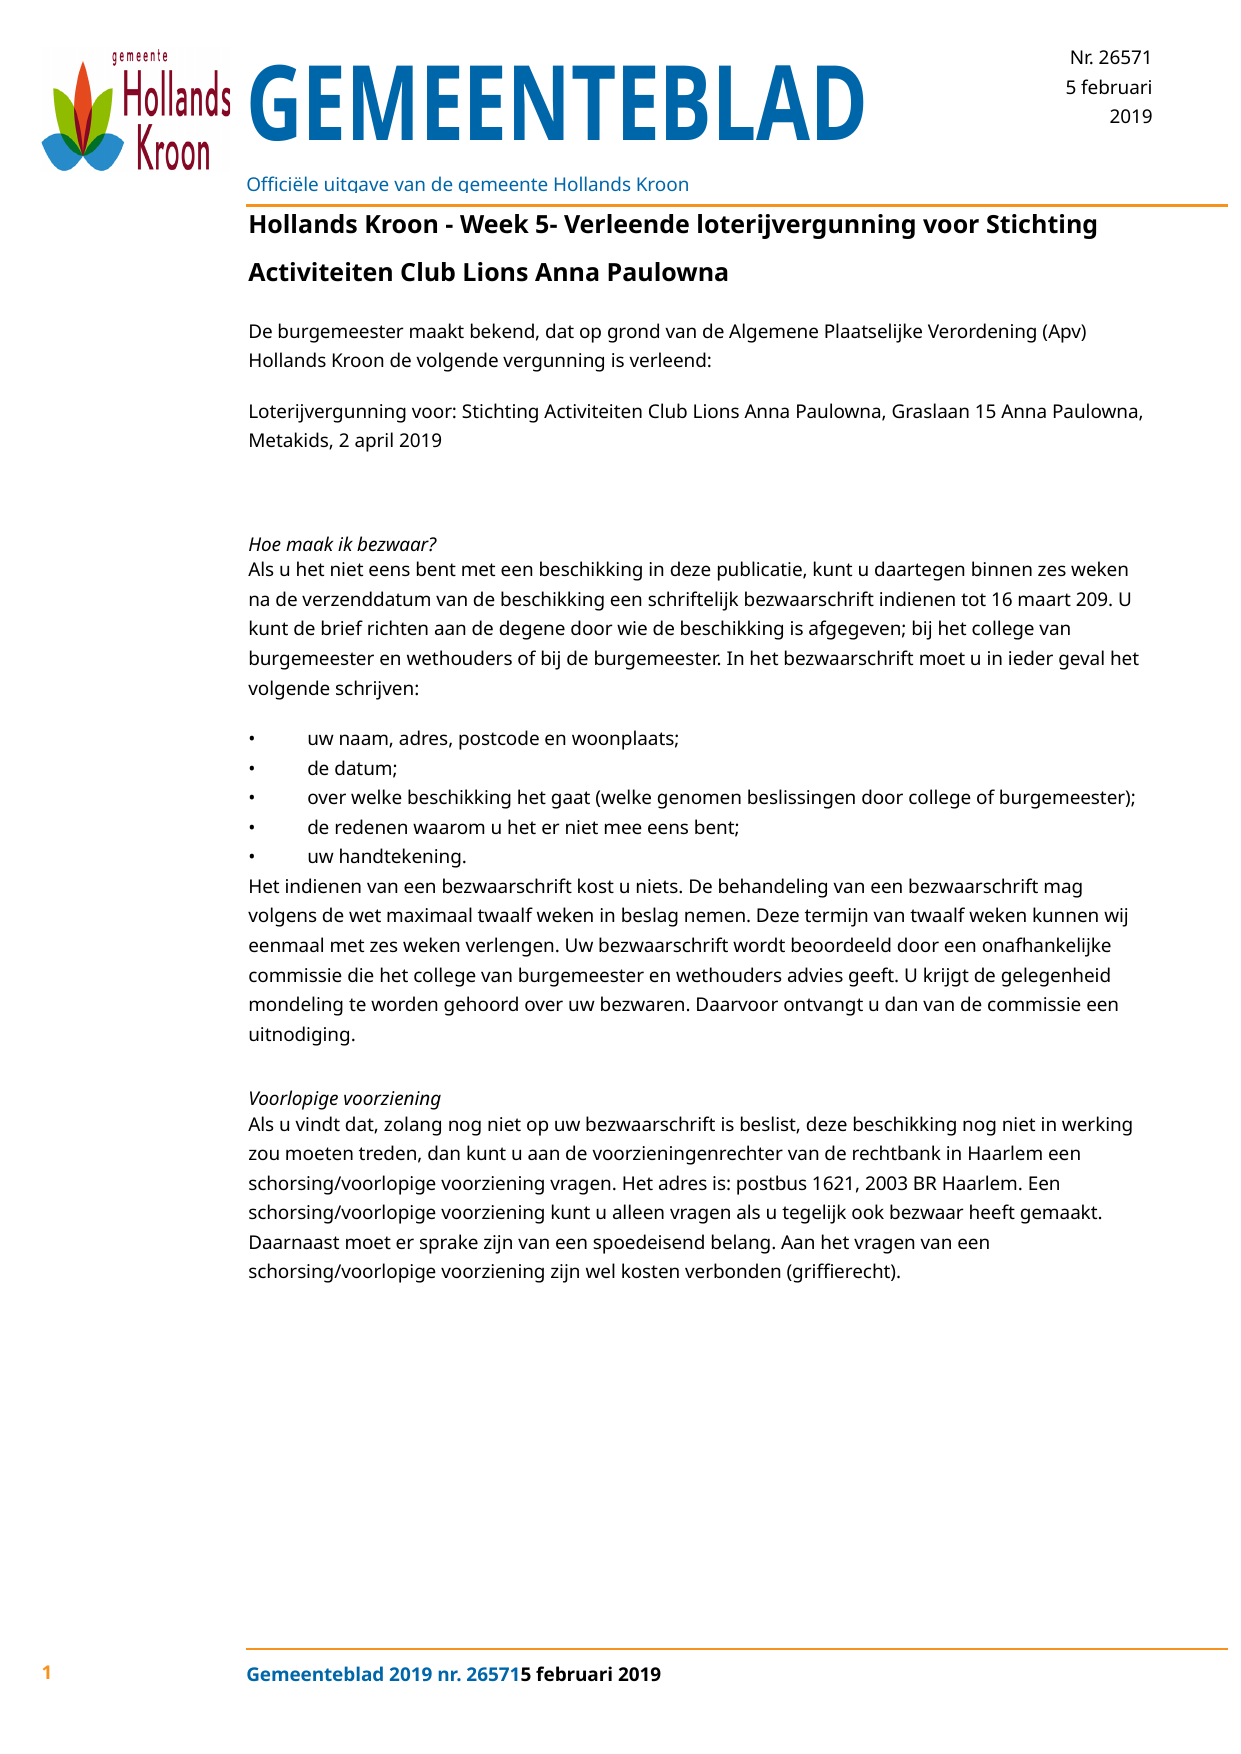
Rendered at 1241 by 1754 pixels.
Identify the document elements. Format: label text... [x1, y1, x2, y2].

text Hoe maak ik bezwaar? [248, 531, 1152, 556]
text Voorlopige voorziening [248, 1085, 1152, 1111]
text Hollands Kroon - Week 5- Verleende loterijvergunning voor Stichting Activiteiten Club Lions Anna Paulowna [248, 207, 1152, 288]
text Loterijvergunning voor: Stichting Activiteiten Club Lions Anna Paulowna, Graslaan 15 Anna Paulowna, Metakids, 2 april 2019 [248, 398, 1152, 453]
list over welke beschikking het gaat (welke genomen beslissingen door college of burgemeester); [248, 784, 1152, 810]
list de redenen waarom u het er niet mee eens bent; [248, 814, 1152, 840]
text Als u het niet eens bent met een beschikking in deze publicatie, kunt u daartegen binnen zes weken na de verzenddatum van de beschikking een schriftelijk bezwaarschrift indienen tot 16 maart 209. U kunt de brief richten aan de degene door wie de beschikking is afgegeven; bij het college van burgemeester en wethouders of bij de burgemeester. In het bezwaarschrift moet u in ieder geval het volgende schrijven: [248, 556, 1152, 701]
text De burgemeester maakt bekend, dat op grond van de Algemene Plaatselijke Verordening (Apv) Hollands Kroon de volgende vergunning is verleend: [248, 318, 1152, 373]
list de datum; [248, 755, 1152, 781]
text Het indienen van een bezwaarschrift kost u niets. De behandeling van een bezwaarschrift mag volgens de wet maximaal twaalf weken in beslag nemen. Deze termijn van twaalf weken kunnen wij eenmaal met zes weken verlengen. Uw bezwaarschrift wordt beoordeeld door een onafhankelijke commissie die het college van burgemeester en wethouders advies geeft. U krijgt de gelegenheid mondeling te worden gehoord over uw bezwaren. Daarvoor ontvangt u dan van de commissie een uitnodiging. [248, 873, 1152, 1047]
list uw naam, adres, postcode en woonplaats; [248, 725, 1152, 751]
text Als u vindt dat, zolang nog niet op uw bezwaarschrift is beslist, deze beschikking nog niet in werking zou moeten treden, dan kunt u aan de voorzieningenrechter van de rechtbank in Haarlem een schorsing/voorlopige voorziening vragen. Het adres is: postbus 1621, 2003 BR Haarlem. Een schorsing/voorlopige voorziening kunt u alleen vragen als u tegelijk ook bezwaar heeft gemaakt. Daarnaast moet er sprake zijn van een spoedeisend belang. Aan het vragen van een schorsing/voorlopige voorziening zijn wel kosten verbonden (griffierecht). [248, 1111, 1152, 1284]
picture [41, 47, 231, 172]
list uw handtekening. [248, 843, 1152, 869]
